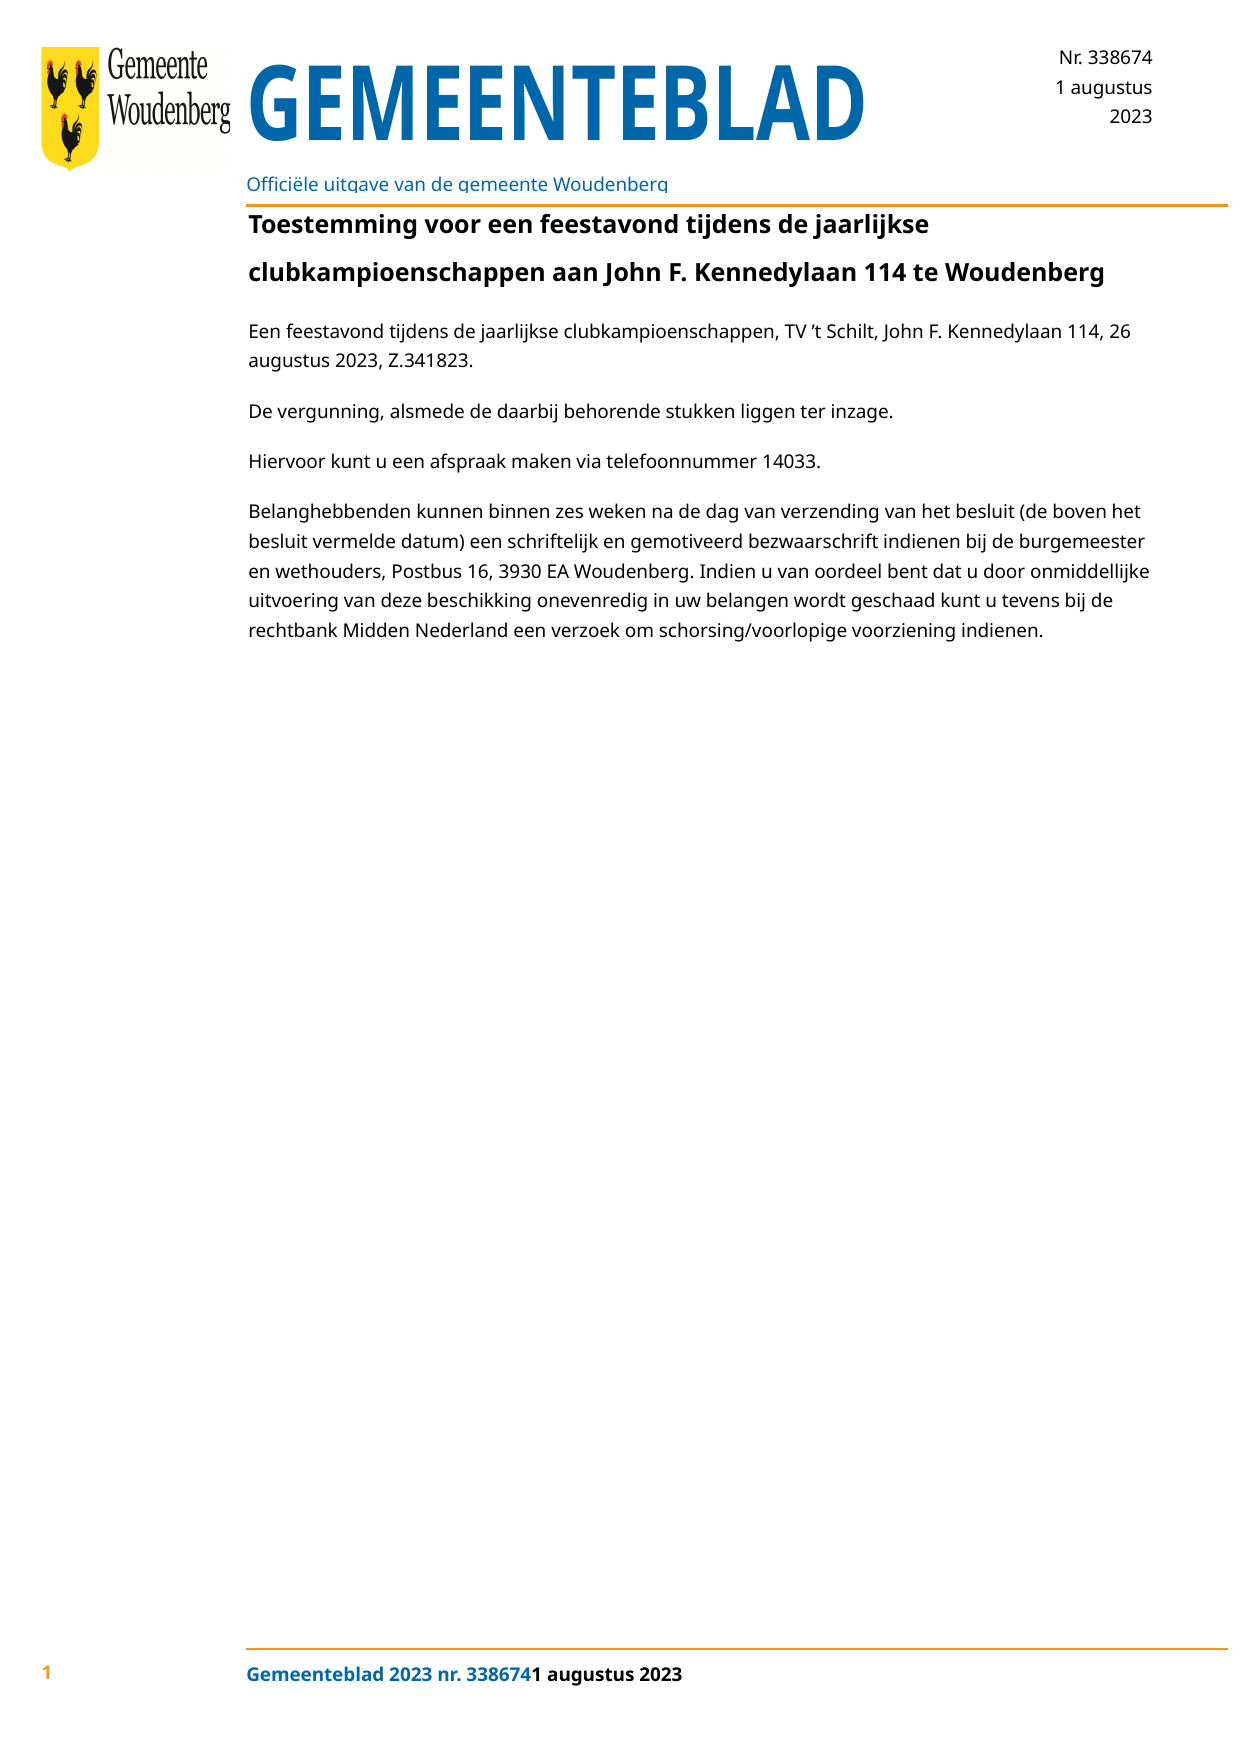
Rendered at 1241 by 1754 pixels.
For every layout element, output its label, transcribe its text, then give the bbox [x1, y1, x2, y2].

text Een feestavond tijdens de jaarlijkse clubkampioenschappen, TV ’t Schilt, John F. Kennedylaan 114, 26 augustus 2023, Z.341823. [248, 318, 1152, 373]
picture [41, 47, 231, 172]
text Belanghebbenden kunnen binnen zes weken na de dag van verzending van het besluit (de boven het besluit vermelde datum) een schriftelijk en gemotiveerd bezwaarschrift indienen bij de burgemeester en wethouders, Postbus 16, 3930 EA Woudenberg. Indien u van oordeel bent dat u door onmiddellijke uitvoering van deze beschikking onevenredig in uw belangen wordt geschaad kunt u tevens bij de rechtbank Midden Nederland een verzoek om schorsing/voorlopige voorziening indienen. [248, 499, 1152, 643]
text Hiervoor kunt u een afspraak maken via telefoonnummer 14033. [248, 448, 1152, 474]
text De vergunning, alsmede de daarbij behorende stukken liggen ter inzage. [248, 398, 1152, 424]
text Toestemming voor een feestavond tijdens de jaarlijkse clubkampioenschappen aan John F. Kennedylaan 114 te Woudenberg [248, 207, 1152, 288]
